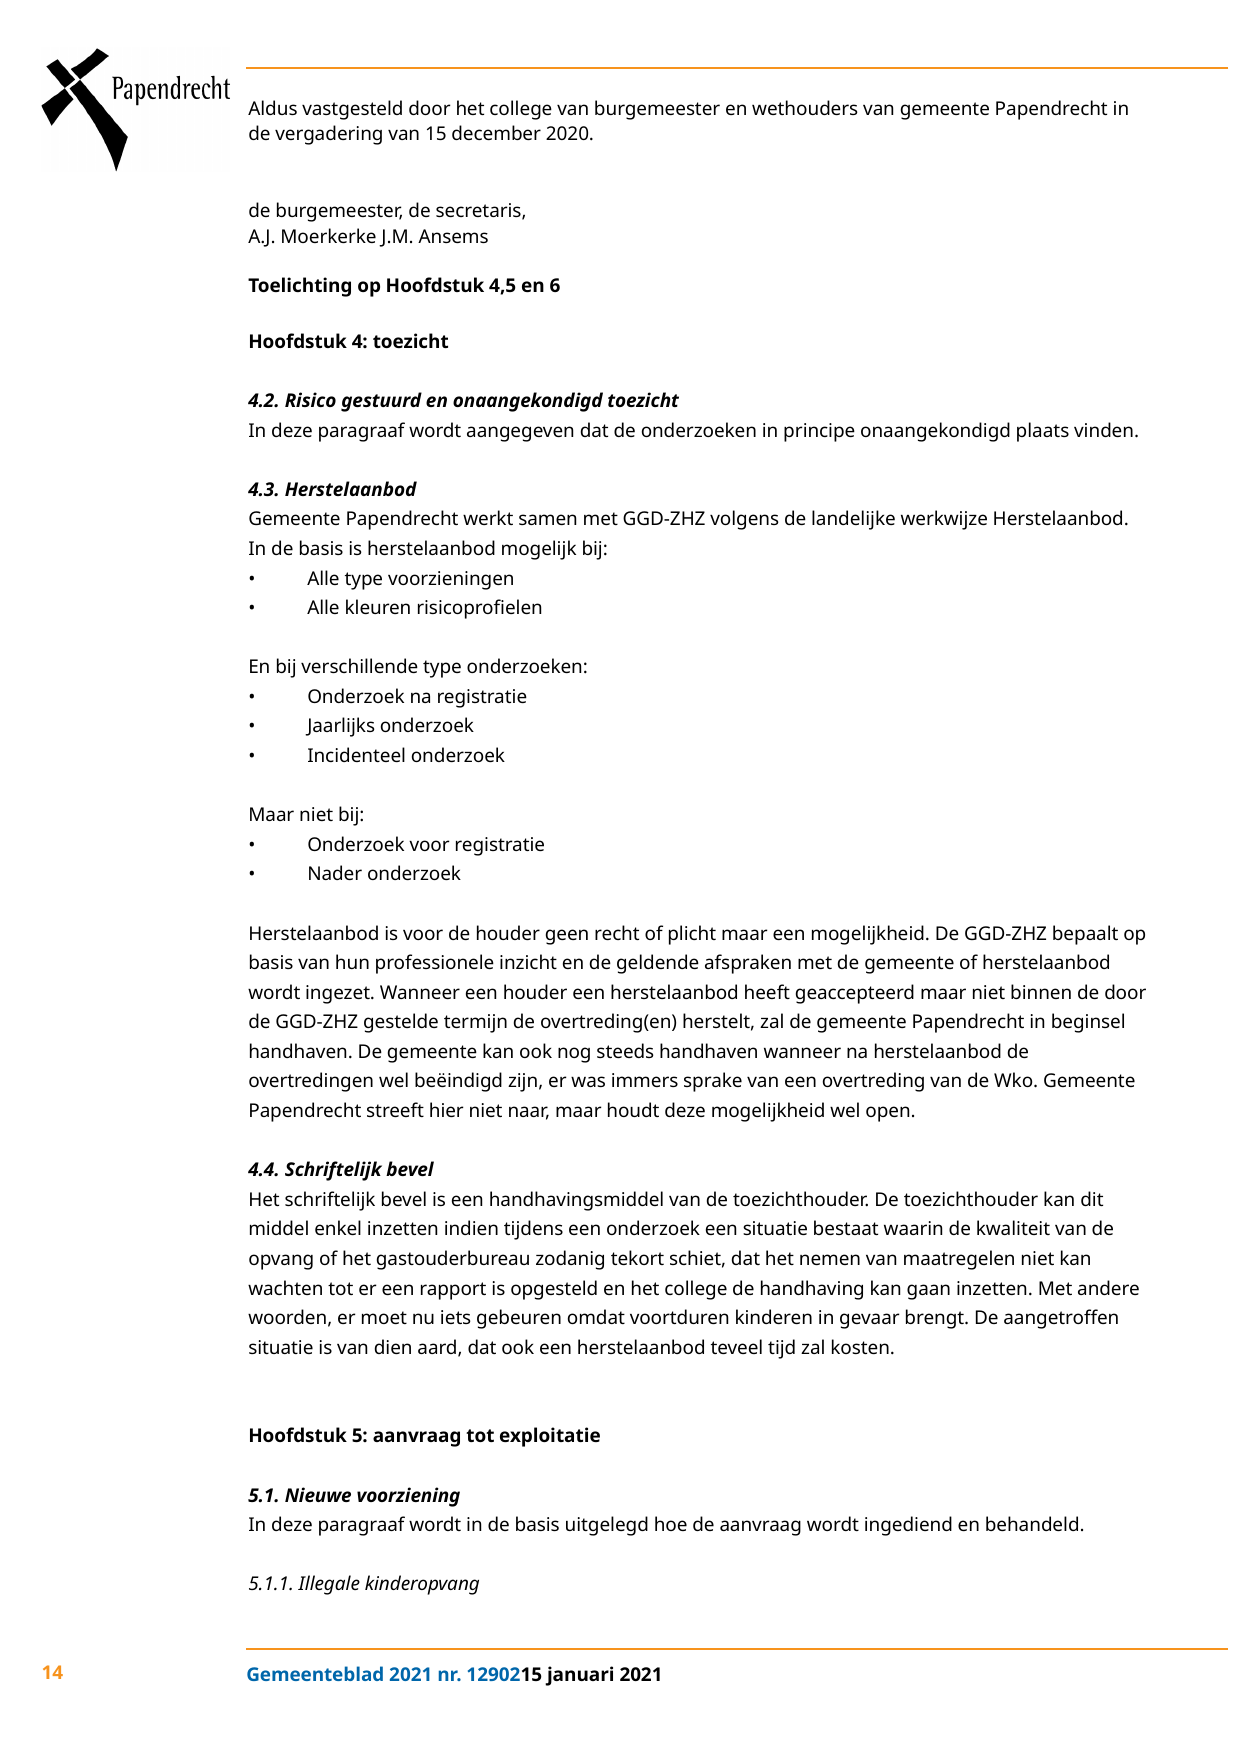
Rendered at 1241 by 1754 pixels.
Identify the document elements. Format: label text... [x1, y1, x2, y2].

list Alle type voorzieningen [248, 565, 1152, 590]
list Onderzoek na registratie [248, 683, 1152, 709]
list Incidenteel onderzoek [248, 742, 1152, 768]
text Het schriftelijk bevel is een handhavingsmiddel van de toezichthouder. De toezichthouder kan dit middel enkel inzetten indien tijdens een onderzoek een situatie bestaat waarin de kwaliteit van de opvang of het gastouderbureau zodanig tekort schiet, dat het nemen van maatregelen niet kan wachten tot er een rapport is opgesteld en het college de handhaving kan gaan inzetten. Met andere woorden, er moet nu iets gebeuren omdat voortduren kinderen in gevaar brengt. De aangetroffen situatie is van dien aard, dat ook een herstelaanbod teveel tijd zal kosten. [248, 1186, 1152, 1359]
text A.J. Moerkerke J.M. Ansems [248, 223, 1152, 249]
text In deze paragraaf wordt in de basis uitgelegd hoe de aanvraag wordt ingediend en behandeld. [248, 1511, 1152, 1537]
text 5.1. Nieuwe voorziening [248, 1482, 1152, 1507]
text Aldus vastgesteld door het college van burgemeester en wethouders van gemeente Papendrecht in de vergadering van 15 december 2020. [248, 95, 1152, 146]
text de burgemeester, de secretaris, [248, 198, 1152, 223]
list Onderzoek voor registratie [248, 831, 1152, 857]
list Jaarlijks onderzoek [248, 713, 1152, 738]
text Herstelaanbod is voor de houder geen recht of plicht maar een mogelijkheid. De GGD-ZHZ bepaalt op basis van hun professionele inzicht en de geldende afspraken met de gemeente of herstelaanbod wordt ingezet. Wanneer een houder een herstelaanbod heeft geaccepteerd maar niet binnen de door de GGD-ZHZ gestelde termijn de overtreding(en) herstelt, zal de gemeente Papendrecht in beginsel handhaven. De gemeente kan ook nog steeds handhaven wanneer na herstelaanbod de overtredingen wel beëindigd zijn, er was immers sprake van een overtreding van de Wko. Gemeente Papendrecht streeft hier niet naar, maar houdt deze mogelijkheid wel open. [248, 920, 1152, 1123]
text In deze paragraaf wordt aangegeven dat de onderzoeken in principe onaangekondigd plaats vinden. [248, 417, 1152, 442]
text Toelichting op Hoofdstuk 4,5 en 6 [248, 270, 1152, 298]
list Alle kleuren risicoprofielen [248, 594, 1152, 620]
text Maar niet bij: [248, 801, 1152, 827]
text En bij verschillende type onderzoeken: [248, 653, 1152, 679]
text 5.1.1. Illegale kinderopvang [248, 1571, 1152, 1596]
text Gemeente Papendrecht werkt samen met GGD-ZHZ volgens de landelijke werkwijze Herstelaanbod. [248, 506, 1152, 531]
text In de basis is herstelaanbod mogelijk bij: [248, 535, 1152, 561]
list Nader onderzoek [248, 861, 1152, 886]
text 4.2. Risico gestuurd en onaangekondigd toezicht [248, 387, 1152, 413]
text Hoofdstuk 5: aanvraag tot exploitatie [248, 1423, 1152, 1448]
text 4.3. Herstelaanbod [248, 476, 1152, 502]
text Hoofdstuk 4: toezicht [248, 328, 1152, 354]
picture [41, 47, 231, 172]
text 4.4. Schriftelijk bevel [248, 1156, 1152, 1182]
